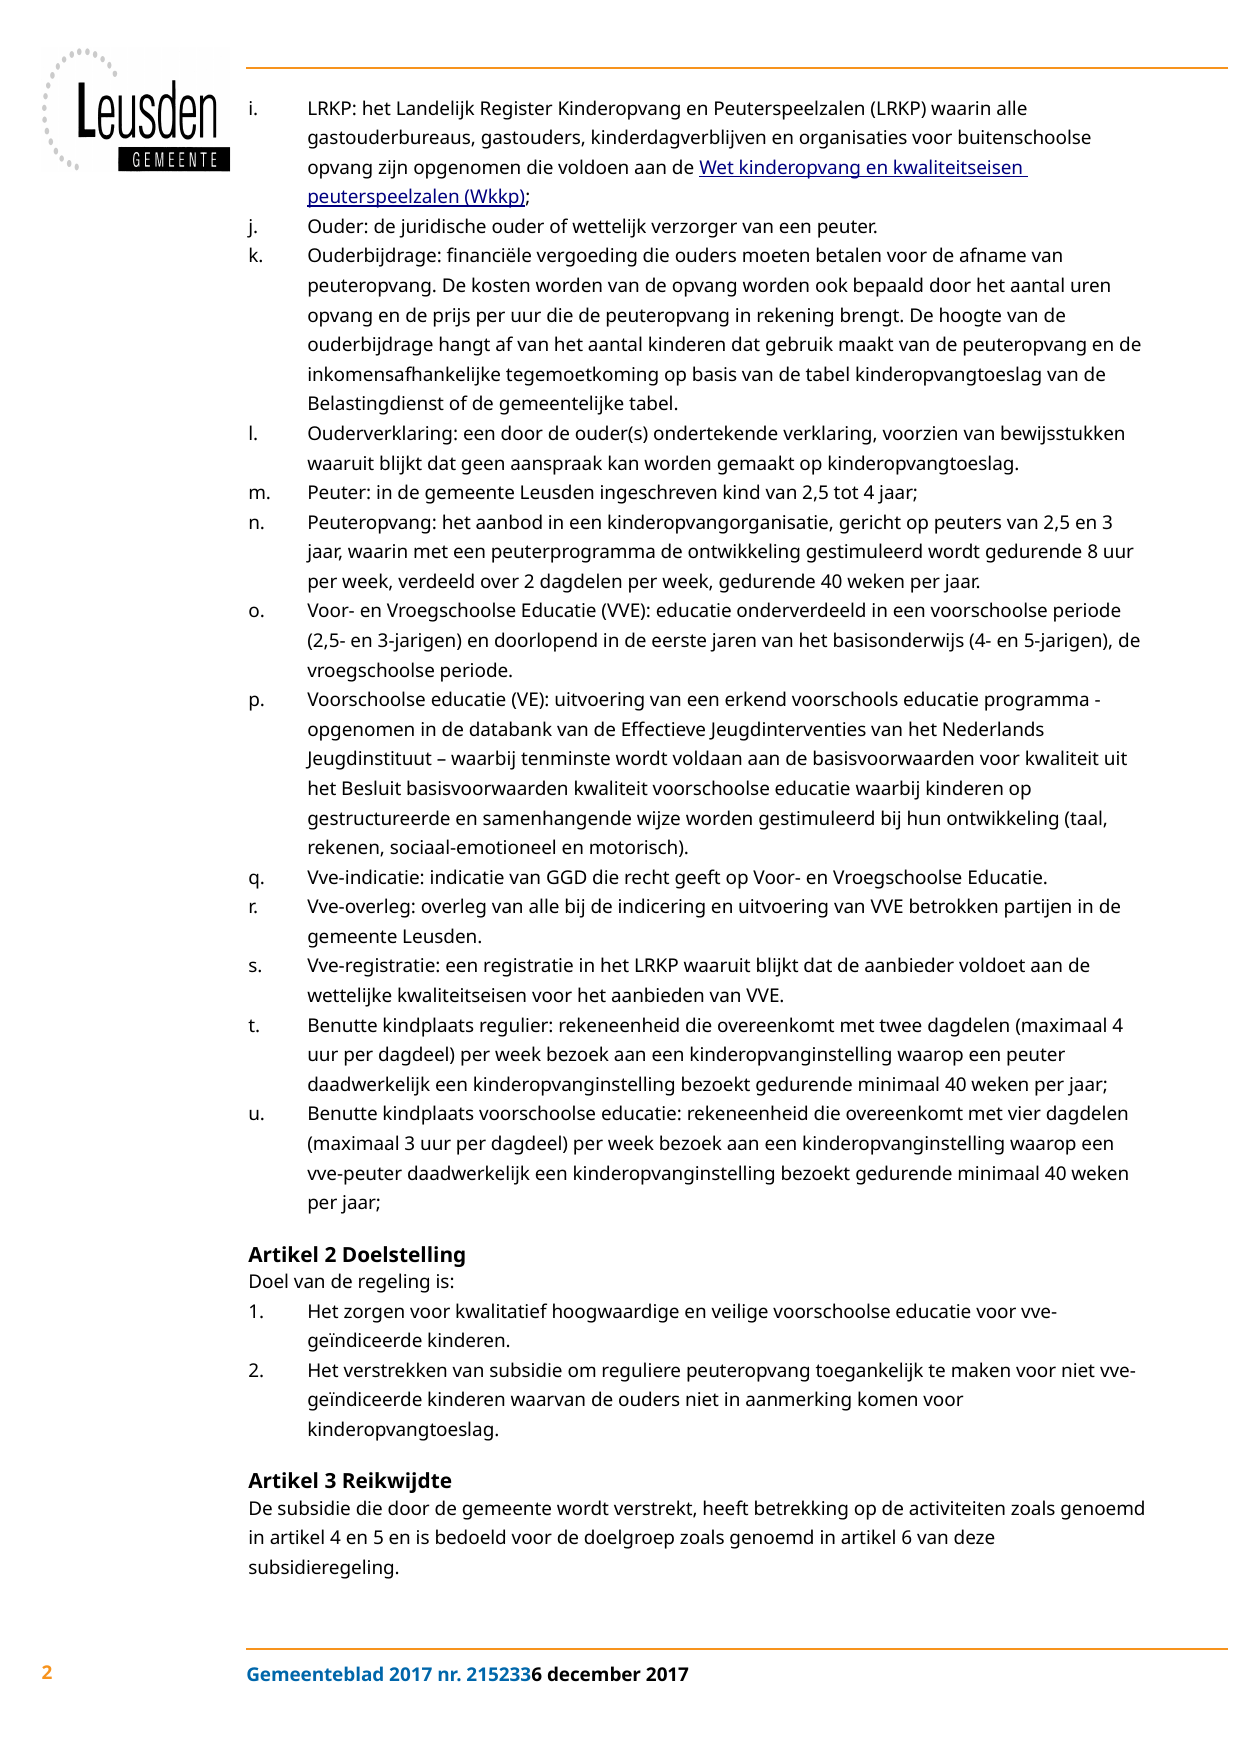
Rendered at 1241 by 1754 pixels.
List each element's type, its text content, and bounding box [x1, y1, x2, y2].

list Voorschoolse educatie (VE): uitvoering van een erkend voorschools educatie programma - opgenomen in de databank van de Effectieve Jeugdinterventies van het Nederlands Jeugdinstituut – waarbij tenminste wordt voldaan aan de basisvoorwaarden voor kwaliteit uit het Besluit basisvoorwaarden kwaliteit voorschoolse educatie waarbij kinderen op gestructureerde en samenhangende wijze worden gestimuleerd bij hun ontwikkeling (taal, rekenen, sociaal-emotioneel en motorisch). [248, 686, 1152, 860]
list Peuter: in de gemeente Leusden ingeschreven kind van 2,5 tot 4 jaar; [248, 479, 1152, 505]
list Voor- en Vroegschoolse Educatie (VVE): educatie onderverdeeld in een voorschoolse periode (2,5- en 3-jarigen) en doorlopend in de eerste jaren van het basisonderwijs (4- en 5-jarigen), de vroegschoolse periode. [248, 598, 1152, 683]
text De subsidie die door de gemeente wordt verstrekt, heeft betrekking op de activiteiten zoals genoemd in artikel 4 en 5 en is bedoeld voor de doelgroep zoals genoemd in artikel 6 van deze subsidieregeling. [248, 1495, 1152, 1580]
list Ouderbijdrage: financiële vergoeding die ouders moeten betalen voor de afname van peuteropvang. De kosten worden van de opvang worden ook bepaald door het aantal uren opvang en de prijs per uur die de peuteropvang in rekening brengt. De hoogte van de ouderbijdrage hangt af van het aantal kinderen dat gebruik maakt van de peuteropvang en de inkomensafhankelijke tegemoetkoming op basis van de tabel kinderopvangtoeslag van de Belastingdienst of de gemeentelijke tabel. [248, 243, 1152, 416]
list Benutte kindplaats regulier: rekeneenheid die overeenkomt met twee dagdelen (maximaal 4 uur per dagdeel) per week bezoek aan een kinderopvanginstelling waarop een peuter daadwerkelijk een kinderopvanginstelling bezoekt gedurende minimaal 40 weken per jaar; [248, 1012, 1152, 1097]
list Het zorgen voor kwalitatief hoogwaardige en veilige voorschoolse educatie voor vve-geïndiceerde kinderen. [248, 1298, 1152, 1353]
text Doel van de regeling is: [248, 1268, 1152, 1294]
list Het verstrekken van subsidie om reguliere peuteropvang toegankelijk te maken voor niet vve-geïndiceerde kinderen waarvan de ouders niet in aanmerking komen voor kinderopvangtoeslag. [248, 1357, 1152, 1442]
list Ouder: de juridische ouder of wettelijk verzorger van een peuter. [248, 213, 1152, 239]
list Vve-registratie: een registratie in het LRKP waaruit blijkt dat de aanbieder voldoet aan de wettelijke kwaliteitseisen voor het aanbieden van VVE. [248, 953, 1152, 1008]
list Benutte kindplaats voorschoolse educatie: rekeneenheid die overeenkomt met vier dagdelen (maximaal 3 uur per dagdeel) per week bezoek aan een kinderopvanginstelling waarop een vve-peuter daadwerkelijk een kinderopvanginstelling bezoekt gedurende minimaal 40 weken per jaar; [248, 1101, 1152, 1215]
list Ouderverklaring: een door de ouder(s) ondertekende verklaring, voorzien van bewijsstukken waaruit blijkt dat geen aanspraak kan worden gemaakt op kinderopvangtoeslag. [248, 420, 1152, 476]
list Peuteropvang: het aanbod in een kinderopvangorganisatie, gericht op peuters van 2,5 en 3 jaar, waarin met een peuterprogramma de ontwikkeling gestimuleerd wordt gedurende 8 uur per week, verdeeld over 2 dagdelen per week, gedurende 40 weken per jaar. [248, 509, 1152, 594]
picture [41, 47, 231, 172]
list LRKP: het Landelijk Register Kinderopvang en Peuterspeelzalen (LRKP) waarin alle gastouderbureaus, gastouders, kinderdagverblijven en organisaties voor buitenschoolse opvang zijn opgenomen die voldoen aan de Wet kinderopvang en kwaliteitseisen peuterspeelzalen (Wkkp); [248, 95, 1152, 209]
text Artikel 3 Reikwijdte [248, 1467, 1152, 1495]
list Vve-indicatie: indicatie van GGD die recht geeft op Voor- en Vroegschoolse Educatie. [248, 864, 1152, 890]
text Artikel 2 Doelstelling [248, 1240, 1152, 1268]
list Vve-overleg: overleg van alle bij de indicering en uitvoering van VVE betrokken partijen in de gemeente Leusden. [248, 893, 1152, 949]
